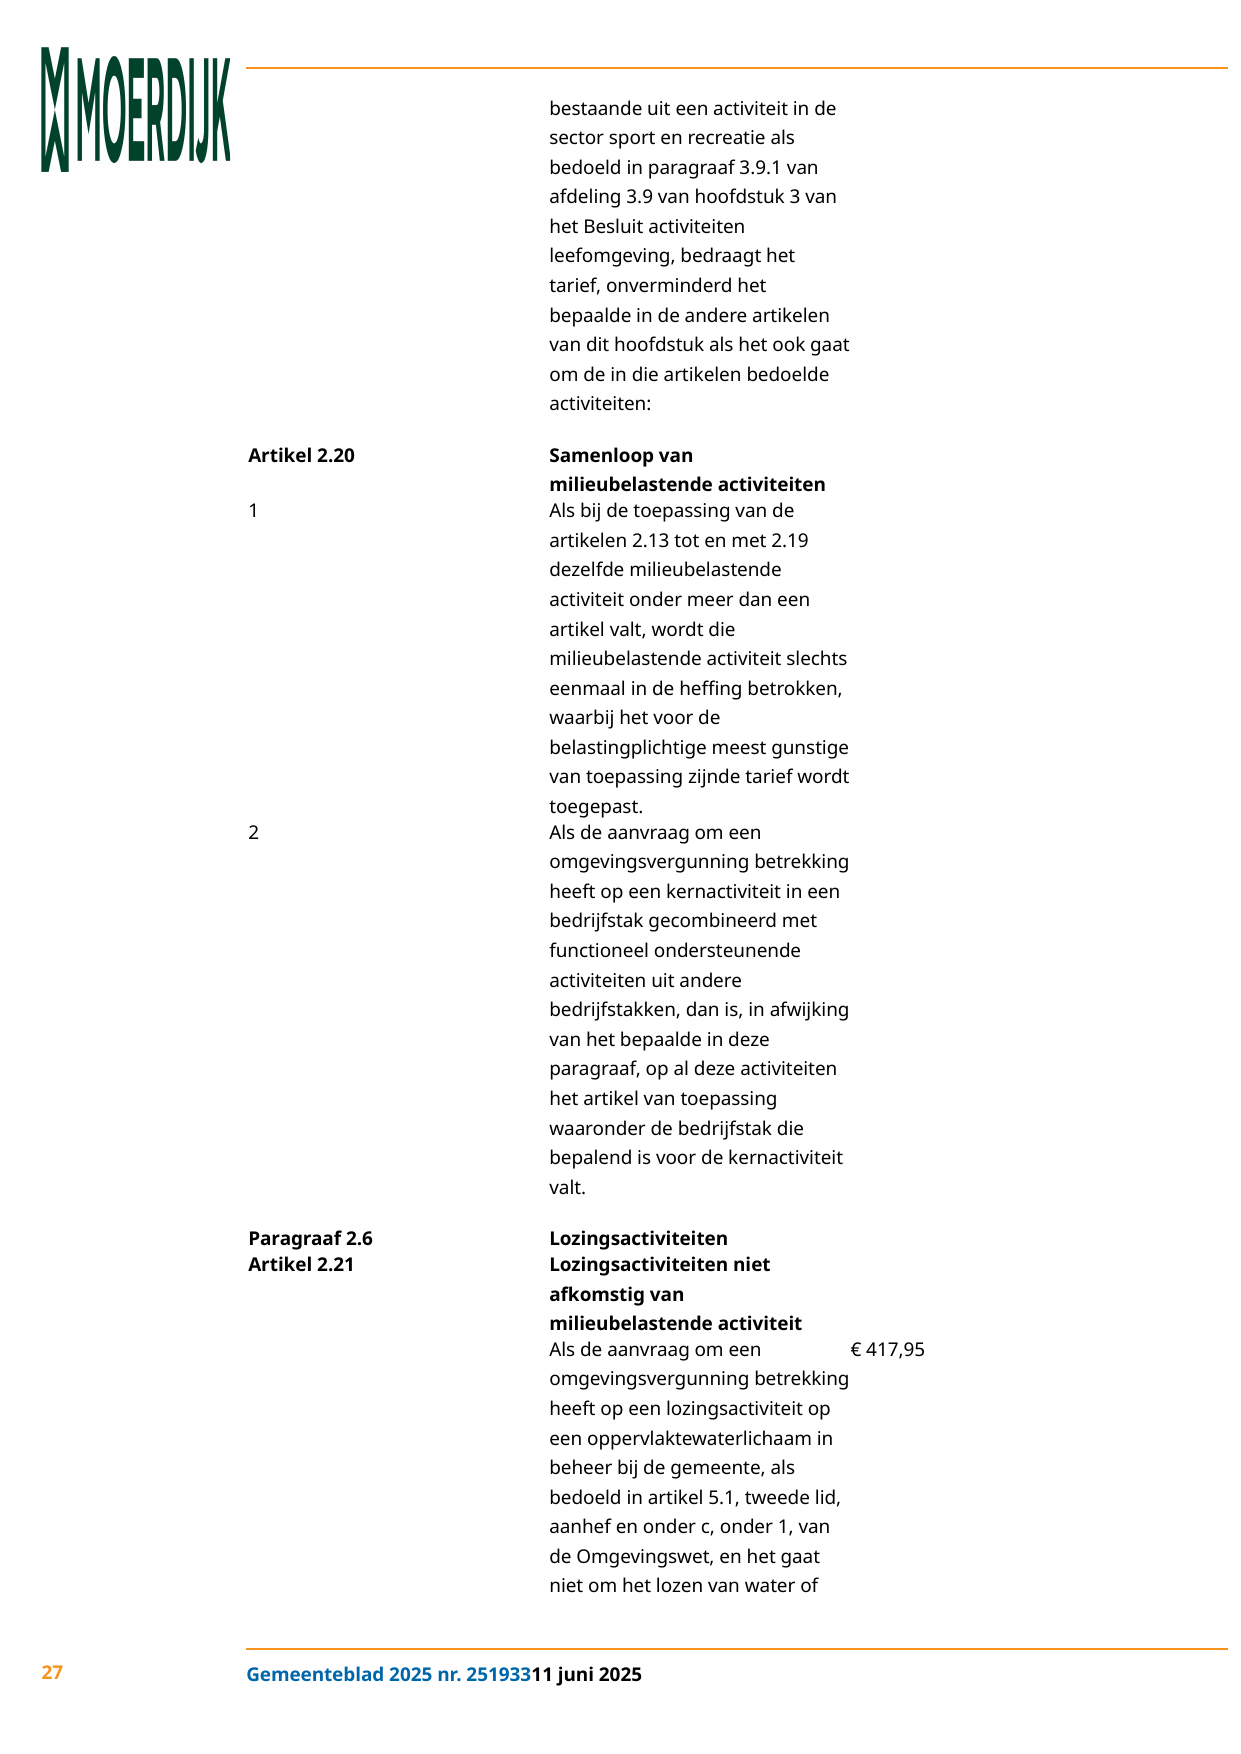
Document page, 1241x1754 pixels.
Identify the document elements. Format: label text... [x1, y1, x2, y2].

table_cell [850, 1251, 1152, 1336]
table_cell [850, 95, 1152, 416]
table_cell Paragraaf 2.6 [248, 1225, 549, 1251]
table_cell [248, 1200, 549, 1225]
table_cell [850, 498, 1152, 819]
table_cell Lozingsactiviteiten niet afkomstig van milieubelastende activiteit [549, 1251, 850, 1336]
table_cell [248, 95, 549, 416]
table_cell Artikel 2.21 [248, 1251, 549, 1336]
table_cell Als de aanvraag om een omgevingsvergunning betrekking heeft op een lozingsactiviteit op een oppervlaktewaterlichaam in beheer bij de gemeente, als bedoeld in artikel 5.1, tweede lid, aanhef en onder c, onder 1, van de Omgevingswet, en het gaat niet om het lozen van water of [549, 1336, 850, 1598]
table_cell [850, 442, 1152, 497]
table_cell [850, 1200, 1152, 1225]
table_cell 1 [248, 498, 549, 819]
table_cell 2 [248, 819, 549, 1200]
picture [41, 47, 231, 172]
table_cell Als de aanvraag om een omgevingsvergunning betrekking heeft op een kernactiviteit in een bedrijfstak gecombineerd met functioneel ondersteunende activiteiten uit andere bedrijfstakken, dan is, in afwijking van het bepaalde in deze paragraaf, op al deze activiteiten het artikel van toepassing waaronder de bedrijfstak die bepalend is voor de kernactiviteit valt. [549, 819, 850, 1200]
table_cell [850, 819, 1152, 1200]
table_cell Samenloop van milieubelastende activiteiten [549, 442, 850, 497]
table_cell Artikel 2.20 [248, 442, 549, 497]
table_cell Als bij de toepassing van de artikelen 2.13 tot en met 2.19 dezelfde milieubelastende activiteit onder meer dan een artikel valt, wordt die milieubelastende activiteit slechts eenmaal in de heffing betrokken, waarbij het voor de belastingplichtige meest gunstige van toepassing zijnde tarief wordt toegepast. [549, 498, 850, 819]
table_cell [850, 416, 1152, 442]
table_cell Lozingsactiviteiten [549, 1225, 850, 1251]
table_cell [549, 1200, 850, 1225]
table_cell [248, 416, 549, 442]
table_cell [850, 1225, 1152, 1251]
table_cell [549, 416, 850, 442]
table_cell [248, 1336, 549, 1598]
table_cell € 417,95 [850, 1336, 1152, 1598]
table_cell bestaande uit een activiteit in de sector sport en recreatie als bedoeld in paragraaf 3.9.1 van afdeling 3.9 van hoofdstuk 3 van het Besluit activiteiten leefomgeving, bedraagt het tarief, onverminderd het bepaalde in de andere artikelen van dit hoofdstuk als het ook gaat om de in die artikelen bedoelde activiteiten: [549, 95, 850, 416]
